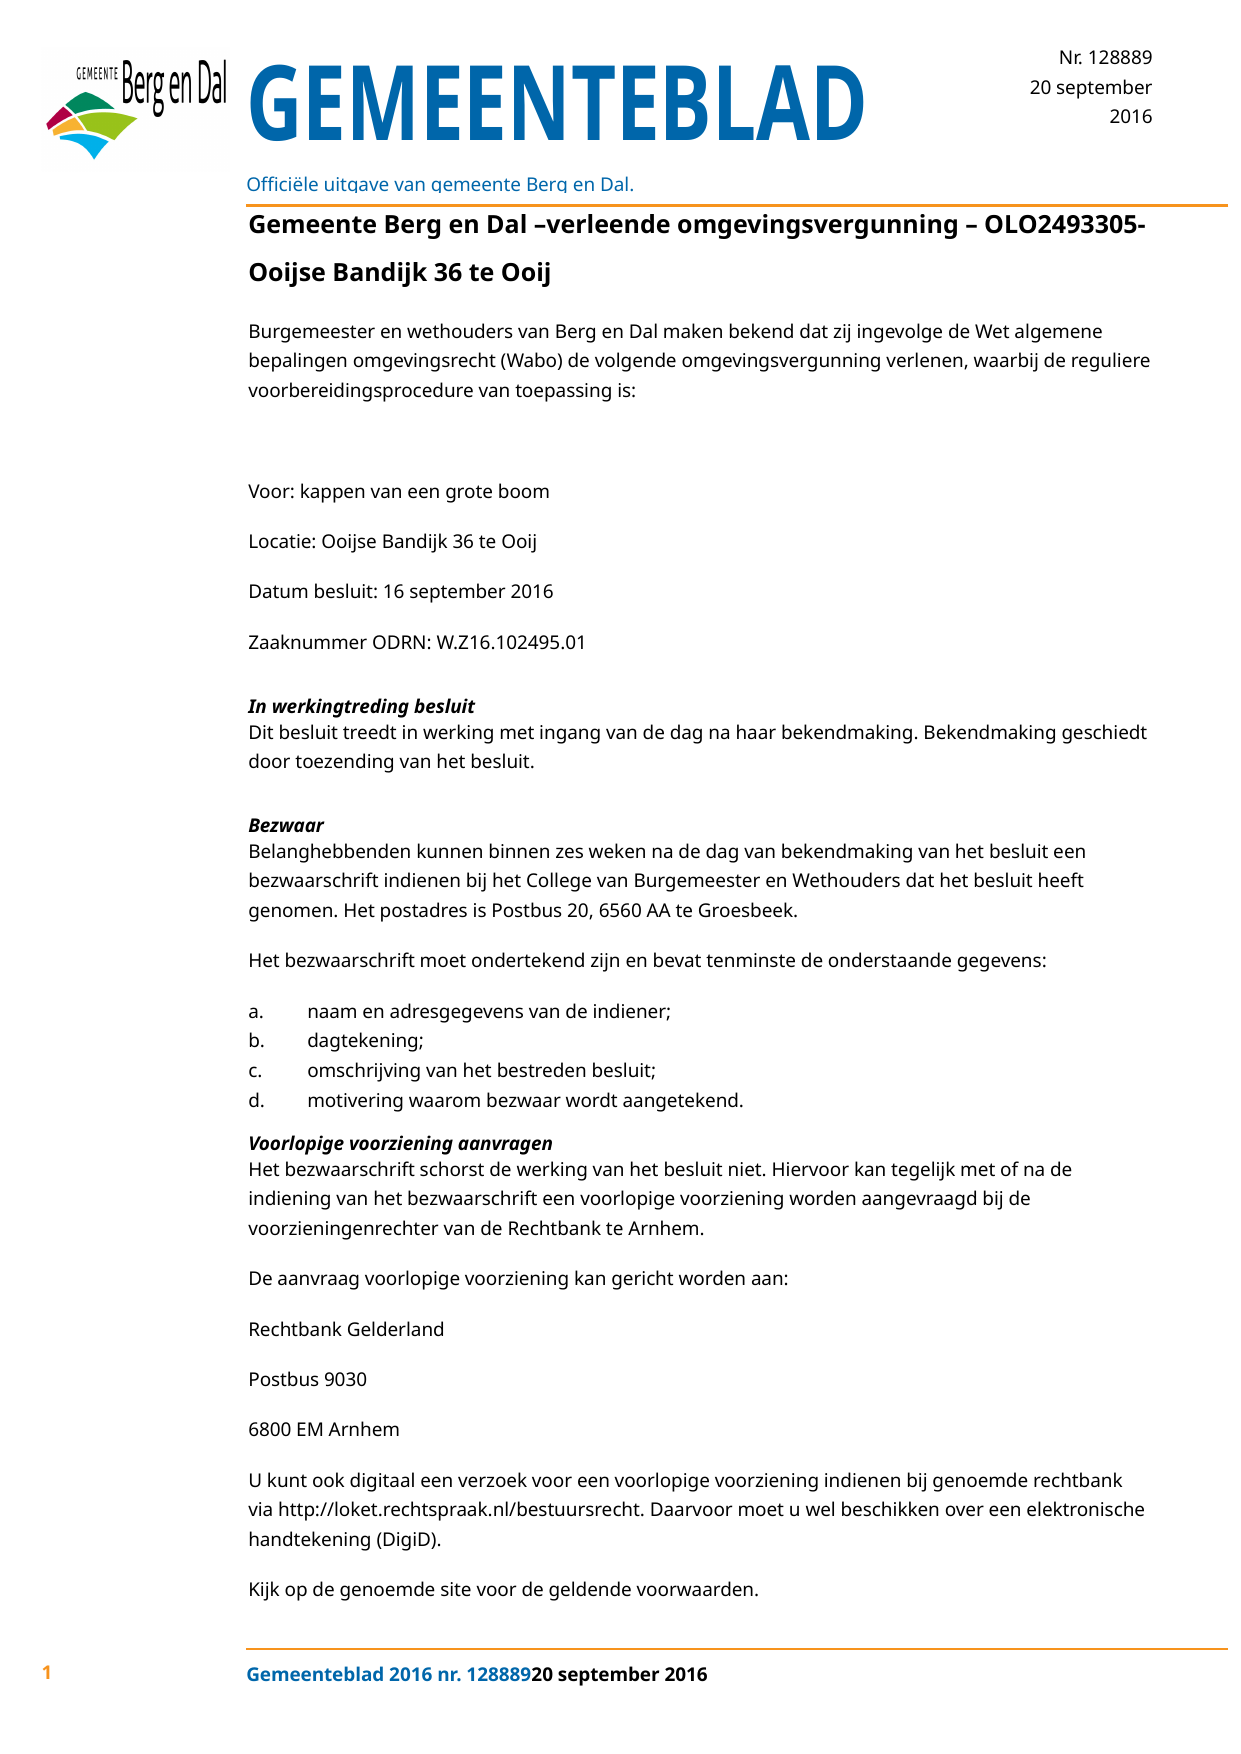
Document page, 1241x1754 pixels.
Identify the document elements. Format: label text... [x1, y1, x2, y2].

list motivering waarom bezwaar wordt aangetekend. [248, 1087, 1152, 1113]
text Postbus 9030 [248, 1366, 1152, 1392]
text Het bezwaarschrift moet ondertekend zijn en bevat tenminste de onderstaande gegevens: [248, 948, 1152, 973]
text Kijk op de genoemde site voor de geldende voorwaarden. [248, 1577, 1152, 1602]
list omschrijving van het bestreden besluit; [248, 1057, 1152, 1083]
list naam en adresgegevens van de indiener; [248, 998, 1152, 1024]
list dagtekening; [248, 1028, 1152, 1053]
text U kunt ook digitaal een verzoek voor een voorlopige voorziening indienen bij genoemde rechtbank via http://loket.rechtspraak.nl/bestuursrecht. Daarvoor moet u wel beschikken over een elektronische handtekening (DigiD). [248, 1467, 1152, 1552]
text Zaaknummer ODRN: W.Z16.102495.01 [248, 629, 1152, 655]
text Dit besluit treedt in werking met ingang van de dag na haar bekendmaking. Bekendmaking geschiedt door toezending van het besluit. [248, 719, 1152, 774]
text Burgemeester en wethouders van Berg en Dal maken bekend dat zij ingevolge de Wet algemene bepalingen omgevingsrecht (Wabo) de volgende omgevingsvergunning verlenen, waarbij de reguliere voorbereidingsprocedure van toepassing is: [248, 318, 1152, 403]
text Voorlopige voorziening aanvragen [248, 1130, 1152, 1156]
text Rechtbank Gelderland [248, 1316, 1152, 1341]
text Locatie: Ooijse Bandijk 36 te Ooij [248, 528, 1152, 554]
text Bezwaar [248, 812, 1152, 838]
text Gemeente Berg en Dal –verleende omgevingsvergunning – OLO2493305- Ooijse Bandijk 36 te Ooij [248, 207, 1152, 288]
text 6800 EM Arnhem [248, 1417, 1152, 1442]
text De aanvraag voorlopige voorziening kan gericht worden aan: [248, 1265, 1152, 1291]
text Voor: kappen van een grote boom [248, 478, 1152, 504]
text Het bezwaarschrift schorst de werking van het besluit niet. Hiervoor kan tegelijk met of na de indiening van het bezwaarschrift een voorlopige voorziening worden aangevraagd bij de voorzieningenrechter van de Rechtbank te Arnhem. [248, 1156, 1152, 1241]
picture [41, 47, 231, 172]
text In werkingtreding besluit [248, 693, 1152, 719]
text Belanghebbenden kunnen binnen zes weken na de dag van bekendmaking van het besluit een bezwaarschrift indienen bij het College van Burgemeester en Wethouders dat het besluit heeft genomen. Het postadres is Postbus 20, 6560 AA te Groesbeek. [248, 838, 1152, 923]
text Datum besluit: 16 september 2016 [248, 579, 1152, 604]
